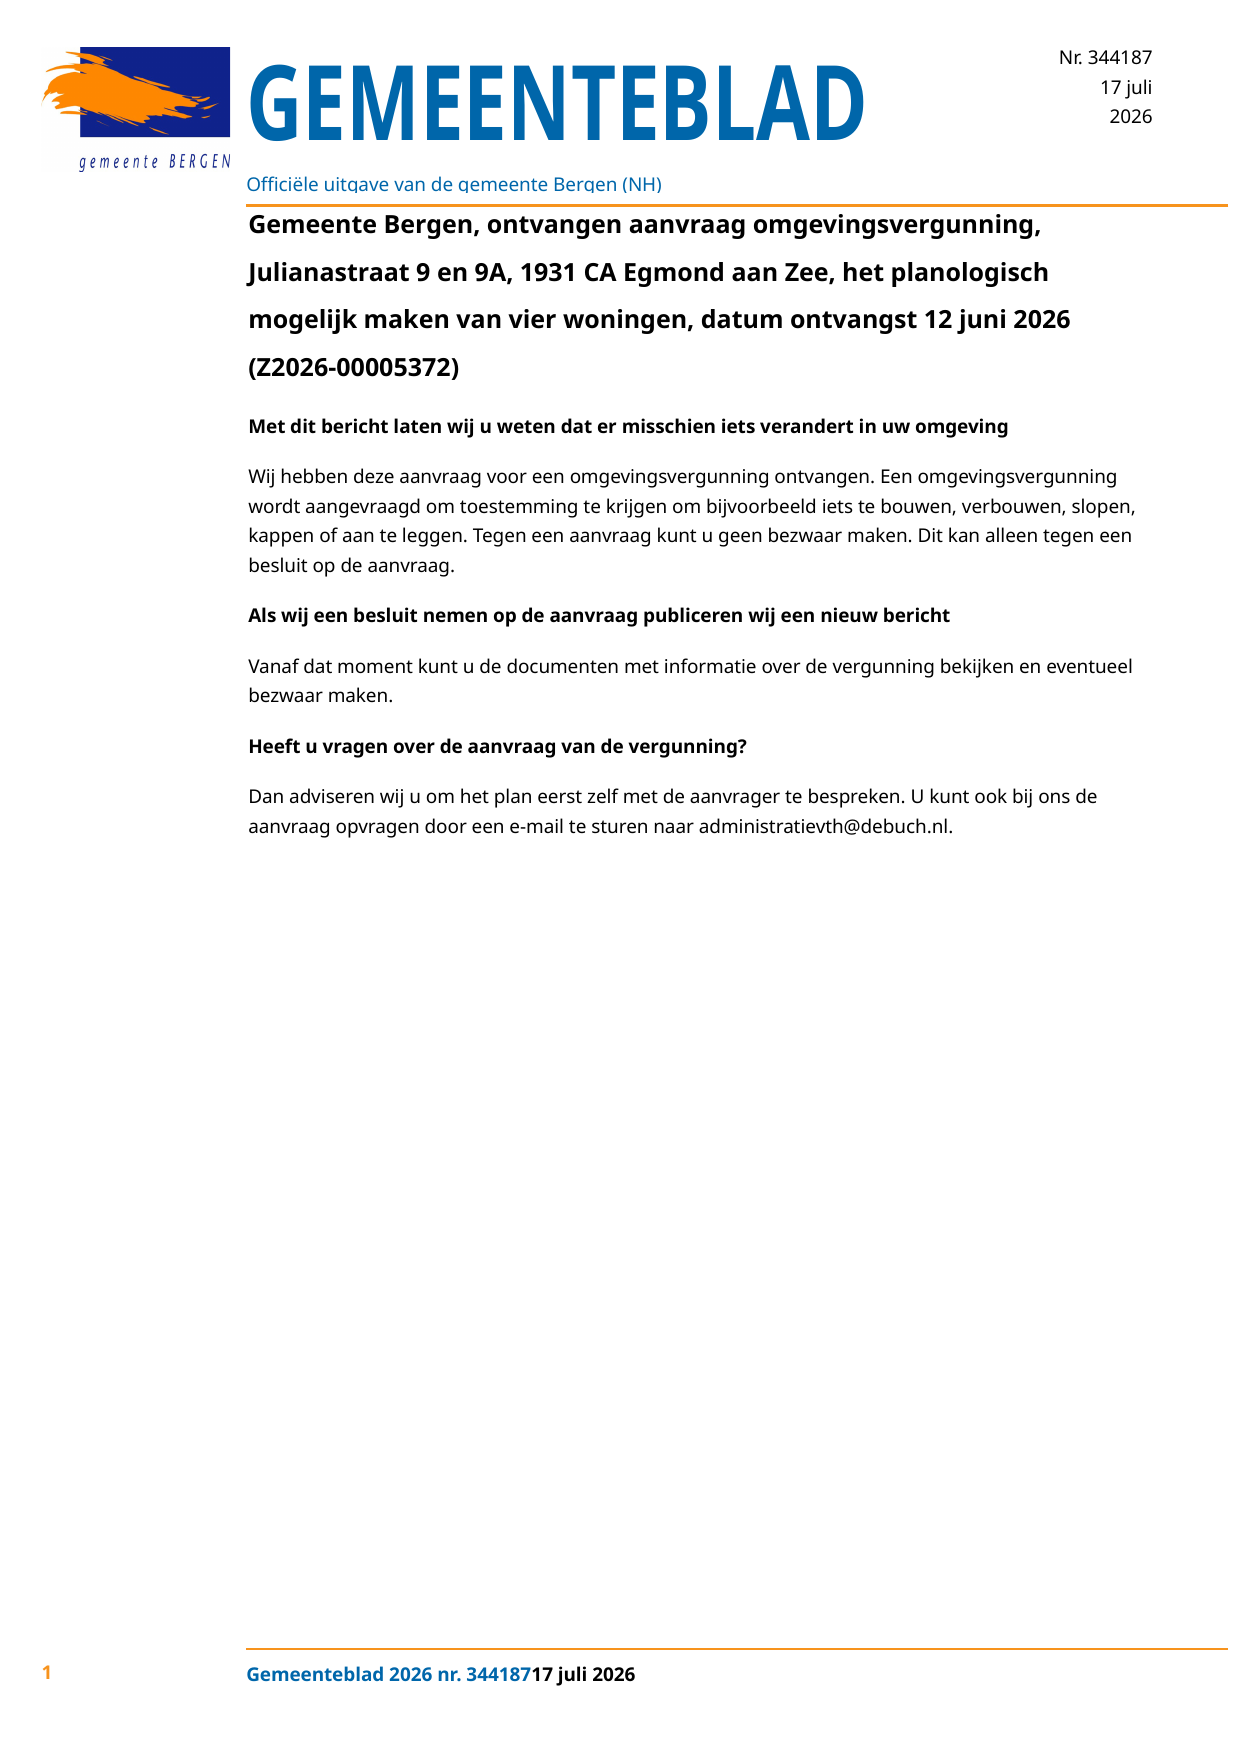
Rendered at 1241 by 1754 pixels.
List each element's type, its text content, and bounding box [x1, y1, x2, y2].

text Heeft u vragen over de aanvraag van de vergunning? [248, 733, 1152, 759]
text Vanaf dat moment kunt u de documenten met informatie over de vergunning bekijken en eventueel bezwaar maken. [248, 653, 1152, 708]
text Dan adviseren wij u om het plan eerst zelf met de aanvrager te bespreken. U kunt ook bij ons de aanvraag opvragen door een e-mail te sturen naar administratievth@debuch.nl. [248, 783, 1152, 839]
picture [41, 47, 231, 172]
text Als wij een besluit nemen op de aanvraag publiceren wij een nieuw bericht [248, 603, 1152, 628]
text Gemeente Bergen, ontvangen aanvraag omgevingsvergunning, Julianastraat 9 en 9A, 1931 CA Egmond aan Zee, het planologisch mogelijk maken van vier woningen, datum ontvangst 12 juni 2026 (Z2026-00005372) [248, 207, 1152, 384]
text Met dit bericht laten wij u weten dat er misschien iets verandert in uw omgeving [248, 413, 1152, 439]
text Wij hebben deze aanvraag voor een omgevingsvergunning ontvangen. Een omgevingsvergunning wordt aangevraagd om toestemming te krijgen om bijvoorbeeld iets te bouwen, verbouwen, slopen, kappen of aan te leggen. Tegen een aanvraag kunt u geen bezwaar maken. Dit kan alleen tegen een besluit op de aanvraag. [248, 463, 1152, 578]
